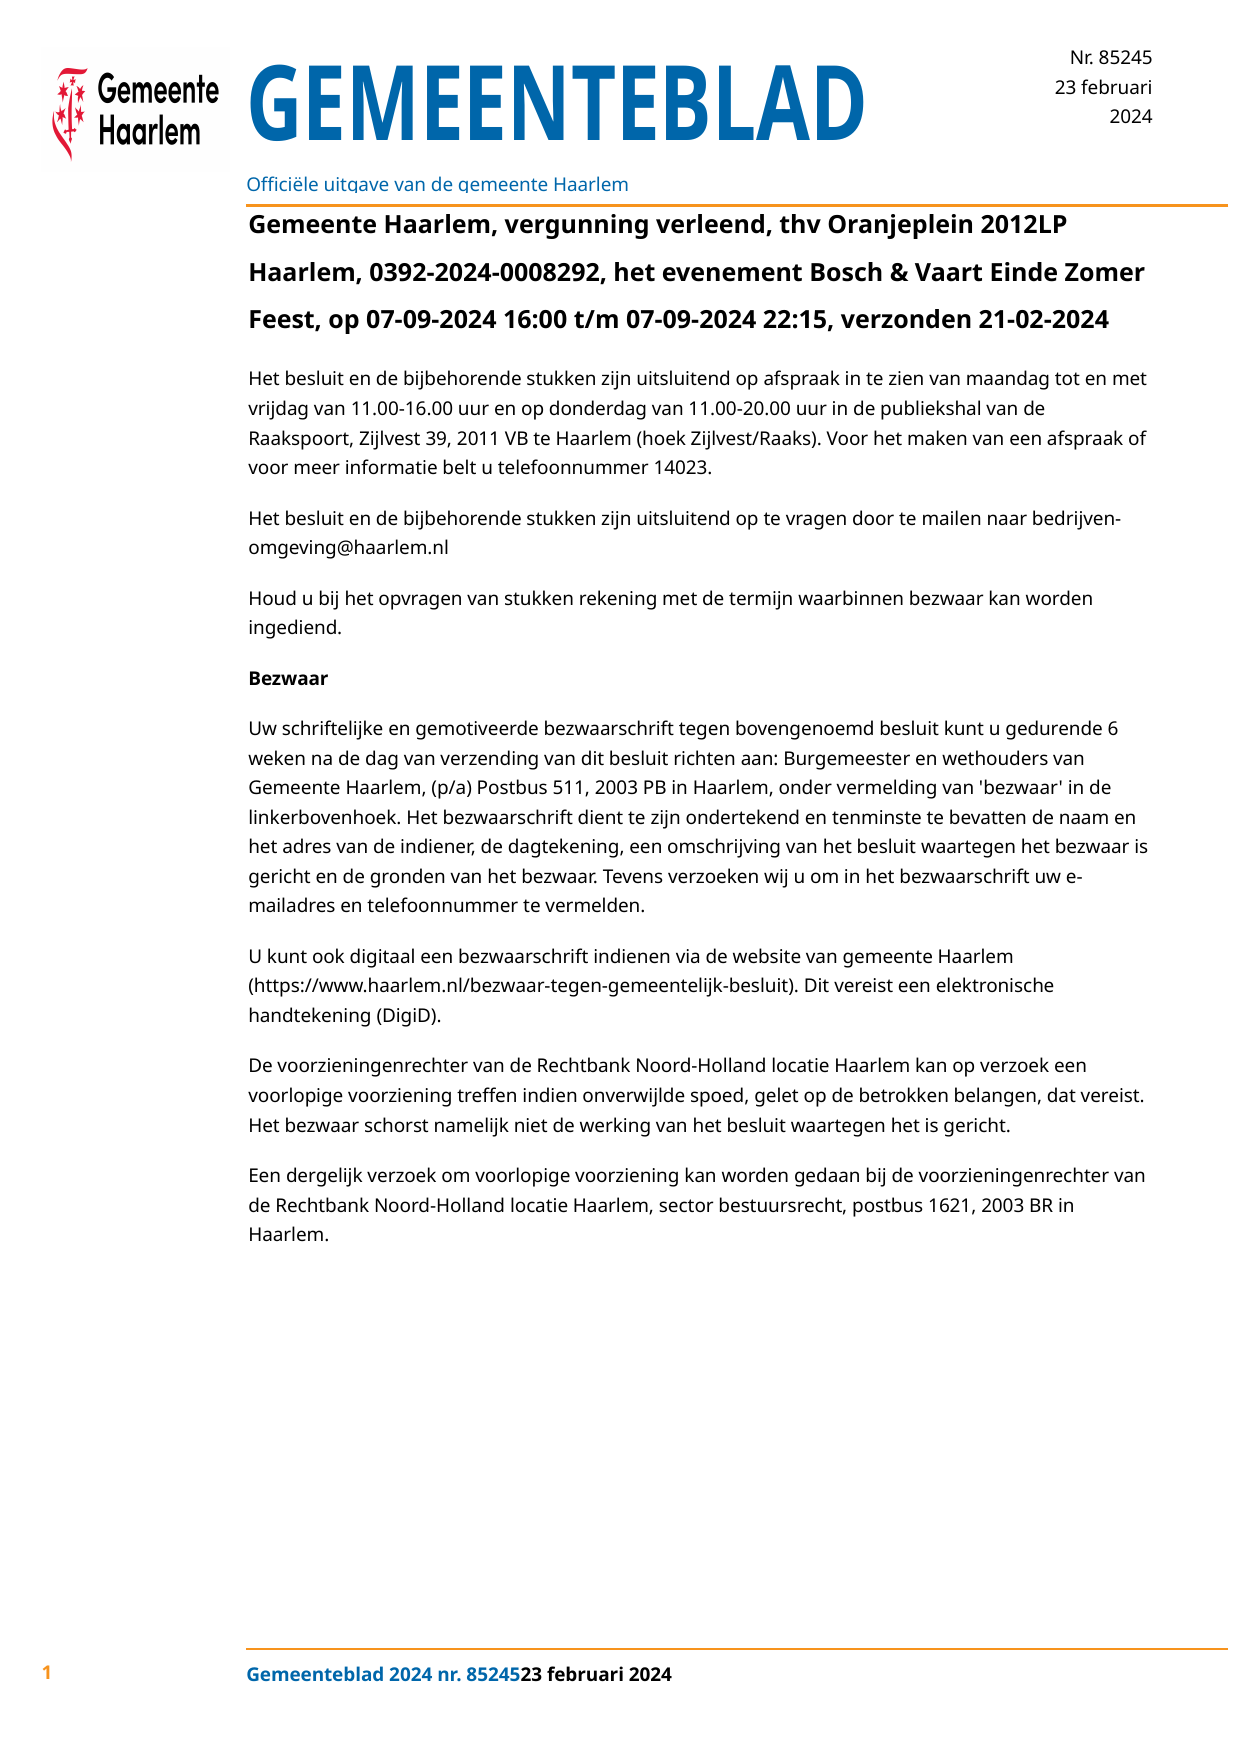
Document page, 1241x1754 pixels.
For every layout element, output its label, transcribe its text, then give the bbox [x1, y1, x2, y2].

text Het besluit en de bijbehorende stukken zijn uitsluitend op afspraak in te zien van maandag tot en met vrijdag van 11.00-16.00 uur en op donderdag van 11.00-20.00 uur in de publiekshal van de Raakspoort, Zijlvest 39, 2011 VB te Haarlem (hoek Zijlvest/Raaks). Voor het maken van een afspraak of voor meer informatie belt u telefoonnummer 14023. [248, 366, 1152, 480]
text De voorzieningenrechter van de Rechtbank Noord-Holland locatie Haarlem kan op verzoek een voorlopige voorziening treffen indien onverwijlde spoed, gelet op de betrokken belangen, dat vereist. Het bezwaar schorst namelijk niet de werking van het besluit waartegen het is gericht. [248, 1053, 1152, 1137]
text U kunt ook digitaal een bezwaarschrift indienen via de website van gemeente Haarlem (https://www.haarlem.nl/bezwaar-tegen-gemeentelijk-besluit). Dit vereist een elektronische handtekening (DigiD). [248, 943, 1152, 1028]
text Het besluit en de bijbehorende stukken zijn uitsluitend op te vragen door te mailen naar bedrijven-omgeving@haarlem.nl [248, 505, 1152, 560]
text Bezwaar [248, 665, 1152, 690]
text Houd u bij het opvragen van stukken rekening met de termijn waarbinnen bezwaar kan worden ingediend. [248, 585, 1152, 640]
text Een dergelijk verzoek om voorlopige voorziening kan worden gedaan bij de voorzieningenrechter van de Rechtbank Noord-Holland locatie Haarlem, sector bestuursrecht, postbus 1621, 2003 BR in Haarlem. [248, 1162, 1152, 1247]
text Uw schriftelijke en gemotiveerde bezwaarschrift tegen bovengenoemd besluit kunt u gedurende 6 weken na de dag van verzending van dit besluit richten aan: Burgemeester en wethouders van Gemeente Haarlem, (p/a) Postbus 511, 2003 PB in Haarlem, onder vermelding van 'bezwaar' in de linkerbovenhoek. Het bezwaarschrift dient te zijn ondertekend en tenminste te bevatten de naam en het adres van de indiener, de dagtekening, een omschrijving van het besluit waartegen het bezwaar is gericht en de gronden van het bezwaar. Tevens verzoeken wij u om in het bezwaarschrift uw e-mailadres en telefoonnummer te vermelden. [248, 715, 1152, 918]
picture [41, 47, 231, 172]
text Gemeente Haarlem, vergunning verleend, thv Oranjeplein 2012LP Haarlem, 0392-2024-0008292, het evenement Bosch & Vaart Einde Zomer Feest, op 07-09-2024 16:00 t/m 07-09-2024 22:15, verzonden 21-02-2024 [248, 207, 1152, 336]
